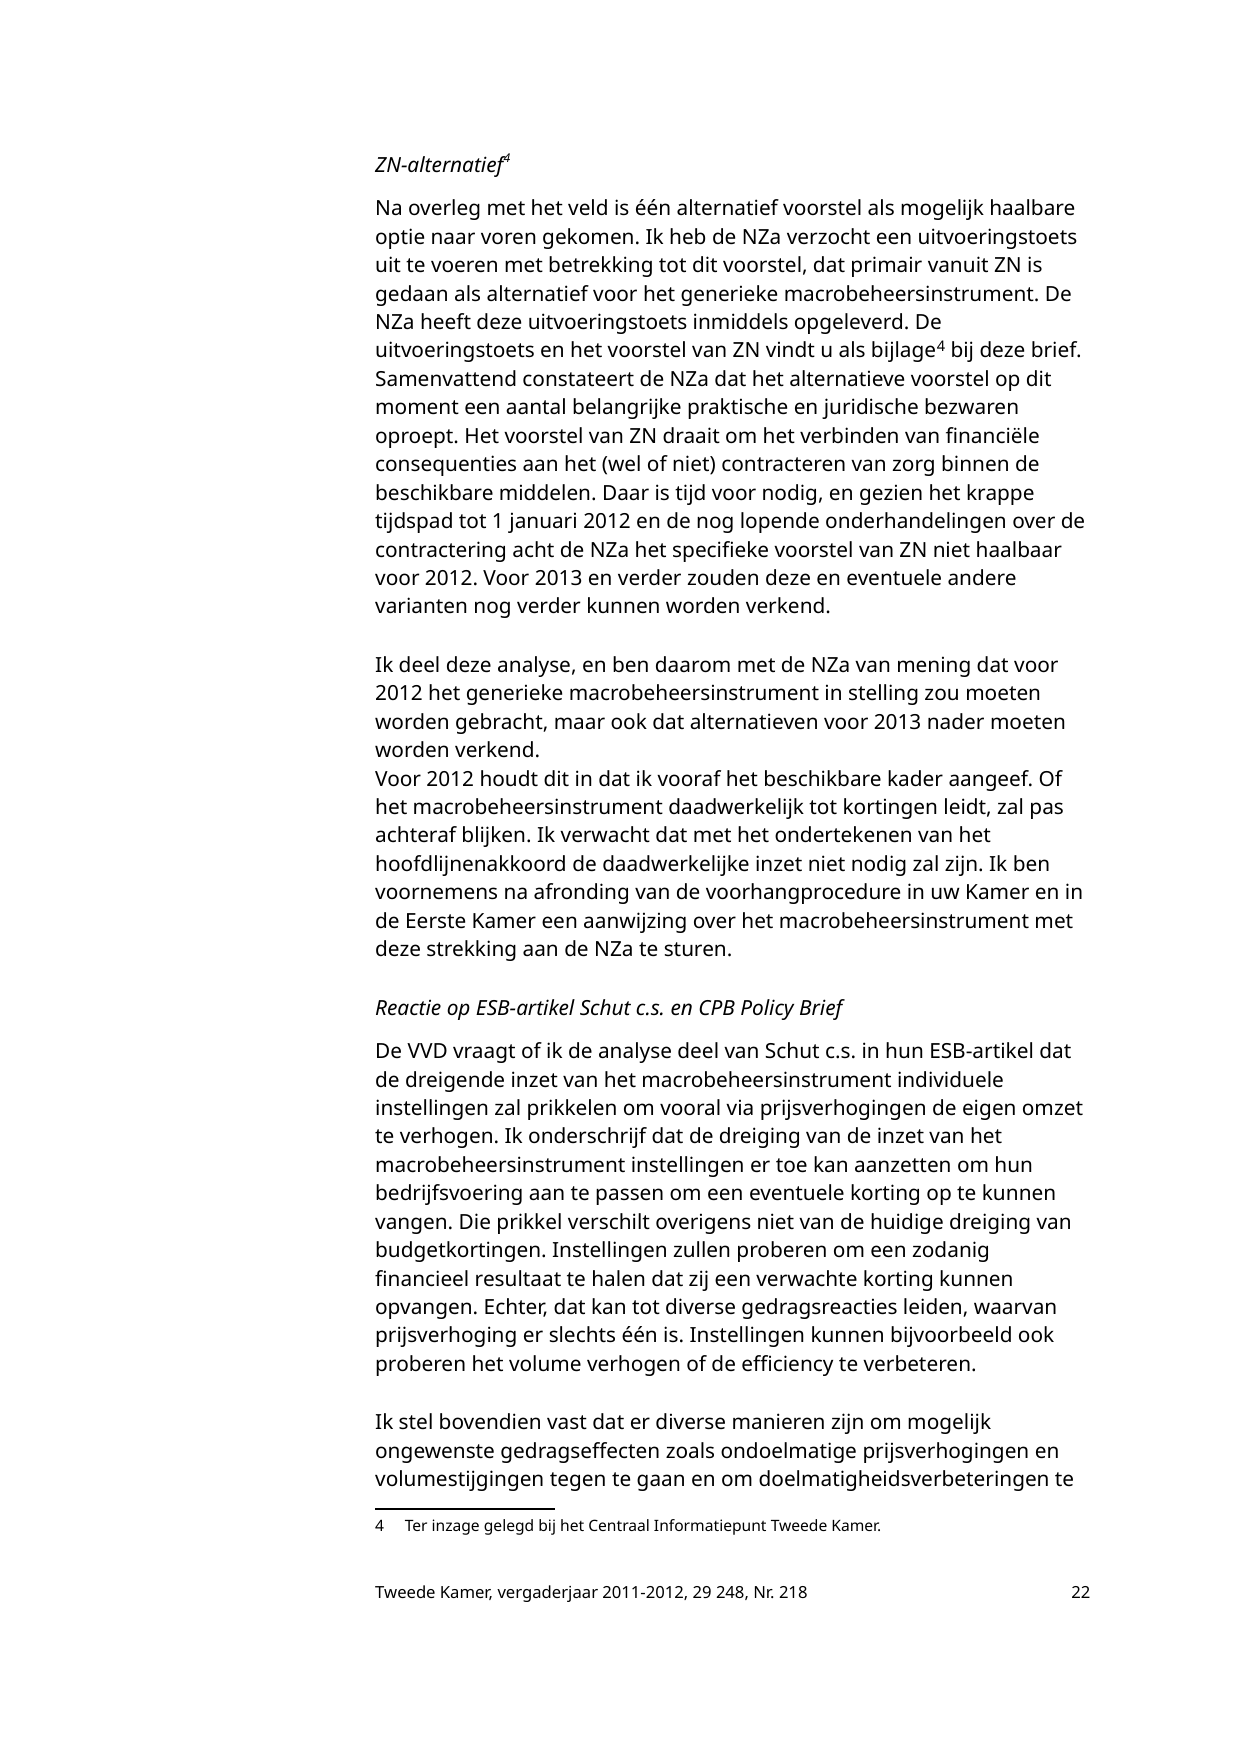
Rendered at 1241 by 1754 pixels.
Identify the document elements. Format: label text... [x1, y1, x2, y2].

text Reactie op ESB-artikel Schut c.s. en CPB Policy Brief [375, 993, 1090, 1021]
text De VVD vraagt of ik de analyse deel van Schut c.s. in hun ESB-artikel dat de dreigende inzet van het macrobeheersinstrument individuele instellingen zal prikkelen om vooral via prijsverhogingen de eigen omzet te verhogen. Ik onderschrijf dat de dreiging van de inzet van het macrobeheersinstrument instellingen er toe kan aanzetten om hun bedrijfsvoering aan te passen om een eventuele korting op te kunnen vangen. Die prikkel verschilt overigens niet van de huidige dreiging van budgetkortingen. Instellingen zullen proberen om een zodanig financieel resultaat te halen dat zij een verwachte korting kunnen opvangen. Echter, dat kan tot diverse gedragsreacties leiden, waarvan prijsverhoging er slechts één is. Instellingen kunnen bijvoorbeeld ook proberen het volume verhogen of de efficiency te verbeteren. [375, 1036, 1090, 1377]
text Ter inzage gelegd bij het Centraal Informatiepunt Tweede Kamer. [375, 1508, 1090, 1536]
text Ik stel bovendien vast dat er diverse manieren zijn om mogelijk ongewenste gedragseffecten zoals ondoelmatige prijsverhogingen en volumestijgingen tegen te gaan en om doelmatigheidsverbeteringen te [375, 1407, 1090, 1493]
text Ik deel deze analyse, en ben daarom met de NZa van mening dat voor 2012 het generieke macrobeheersinstrument in stelling zou moeten worden gebracht, maar ook dat alternatieven voor 2013 nader moeten worden verkend. [375, 650, 1090, 764]
text ZN-alternatief [375, 150, 1090, 178]
text Voor 2012 houdt dit in dat ik vooraf het beschikbare kader aangeef. Of het macrobeheersinstrument daadwerkelijk tot kortingen leidt, zal pas achteraf blijken. Ik verwacht dat met het ondertekenen van het hoofdlijnenakkoord de daadwerkelijke inzet niet nodig zal zijn. Ik ben voornemens na afronding van de voorhangprocedure in uw Kamer en in de Eerste Kamer een aanwijzing over het macrobeheersinstrument met deze strekking aan de NZa te sturen. [375, 764, 1090, 963]
text Na overleg met het veld is één alternatief voorstel als mogelijk haalbare optie naar voren gekomen. Ik heb de NZa verzocht een uitvoeringstoets uit te voeren met betrekking tot dit voorstel, dat primair vanuit ZN is gedaan als alternatief voor het generieke macrobeheersinstrument. De NZa heeft deze uitvoeringstoets inmiddels opgeleverd. De uitvoeringstoets en het voorstel van ZN vindt u als bijlage4 bij deze brief. Samenvattend constateert de NZa dat het alternatieve voorstel op dit moment een aantal belangrijke praktische en juridische bezwaren oproept. Het voorstel van ZN draait om het verbinden van financiële consequenties aan het (wel of niet) contracteren van zorg binnen de beschikbare middelen. Daar is tijd voor nodig, en gezien het krappe tijdspad tot 1 januari 2012 en de nog lopende onderhandelingen over de contractering acht de NZa het specifieke voorstel van ZN niet haalbaar voor 2012. Voor 2013 en verder zouden deze en eventuele andere varianten nog verder kunnen worden verkend. [375, 193, 1090, 620]
